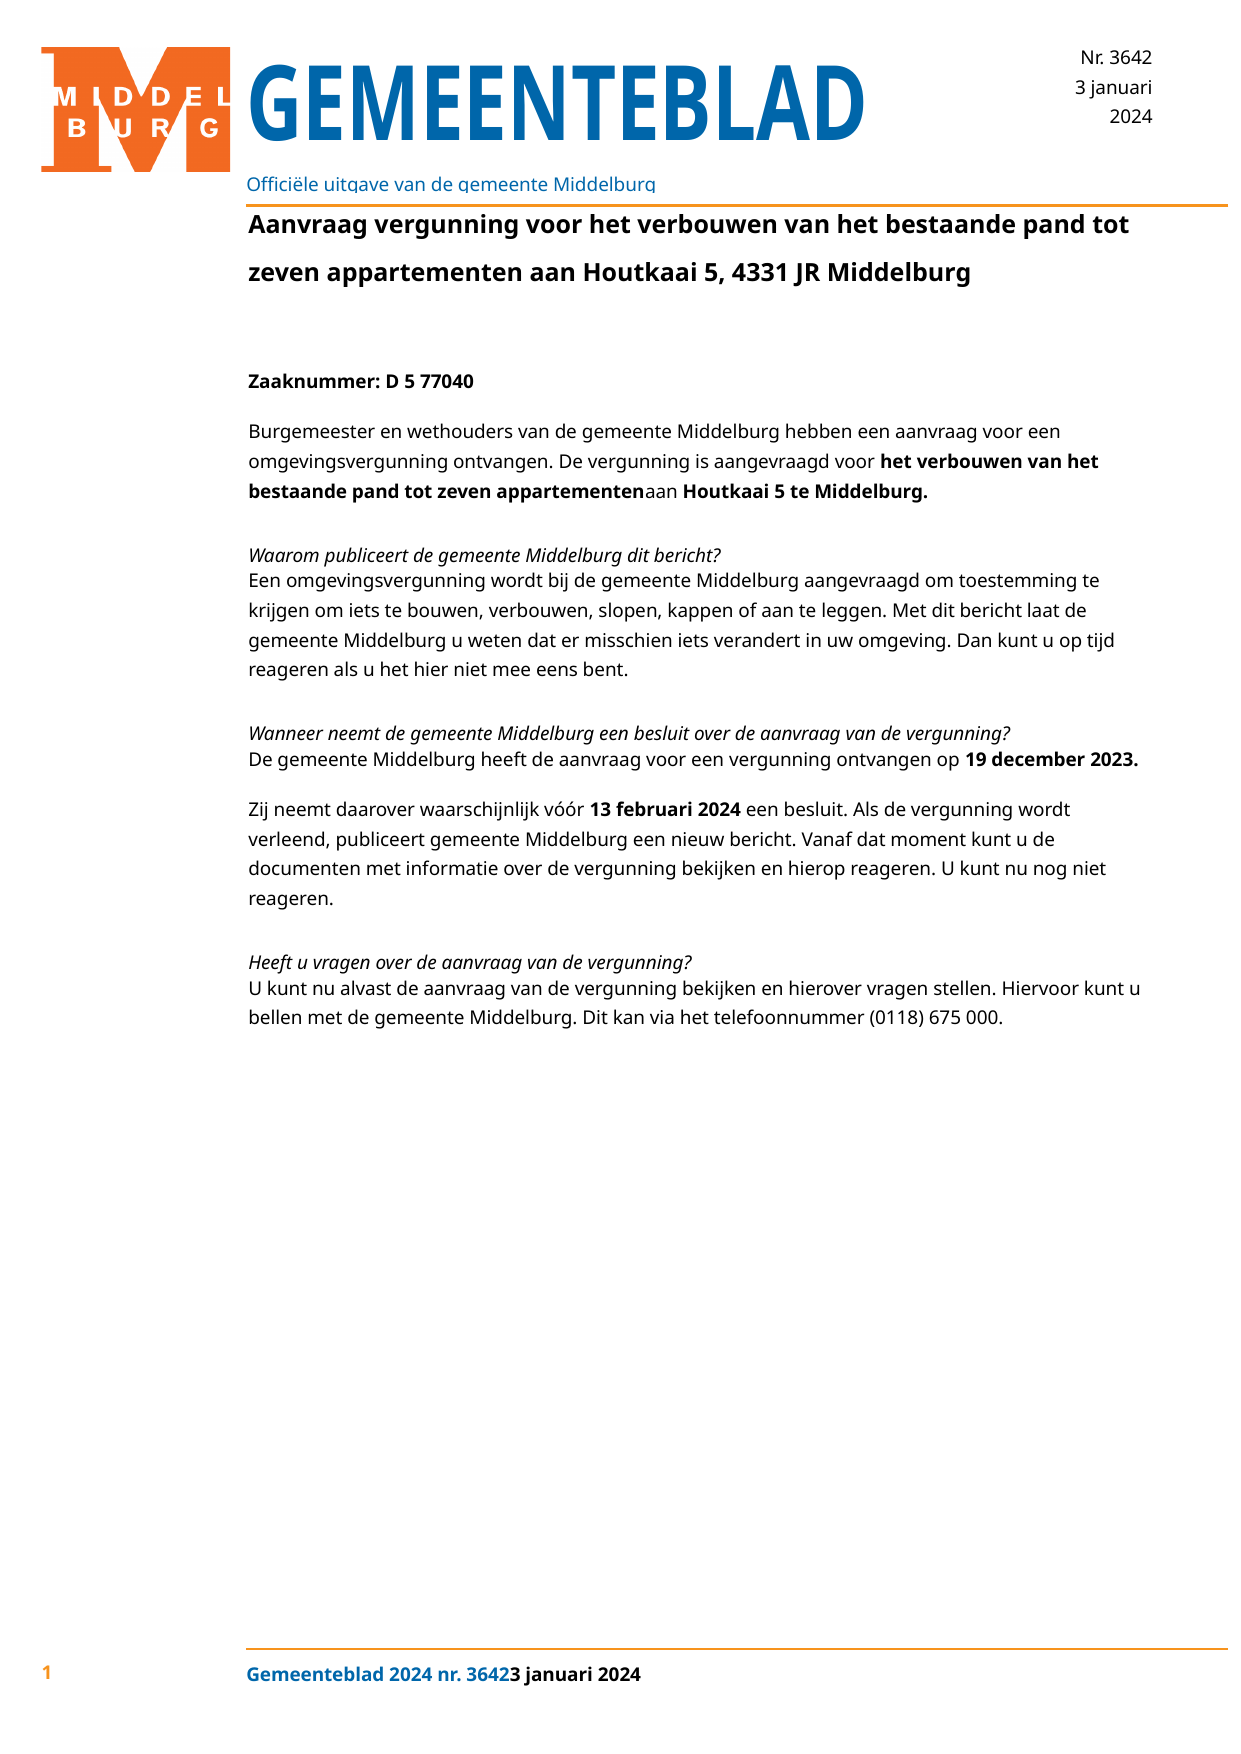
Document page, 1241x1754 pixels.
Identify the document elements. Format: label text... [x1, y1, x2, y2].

text Waarom publiceert de gemeente Middelburg dit bericht? [248, 542, 1152, 568]
text U kunt nu alvast de aanvraag van de vergunning bekijken en hierover vragen stellen. Hiervoor kunt u bellen met de gemeente Middelburg. Dit kan via het telefoonnummer (0118) 675 000. [248, 975, 1152, 1030]
text Heeft u vragen over de aanvraag van de vergunning? [248, 949, 1152, 975]
text Zij neemt daarover waarschijnlijk vóór 13 februari 2024 een besluit. Als de vergunning wordt verleend, publiceert gemeente Middelburg een nieuw bericht. Vanaf dat moment kunt u de documenten met informatie over de vergunning bekijken en hierop reageren. U kunt nu nog niet reageren. [248, 796, 1152, 911]
text De gemeente Middelburg heeft de aanvraag voor een vergunning ontvangen op 19 december 2023. [248, 746, 1152, 772]
picture [41, 47, 231, 172]
text Aanvraag vergunning voor het verbouwen van het bestaande pand tot zeven appartementen aan Houtkaai 5, 4331 JR Middelburg [248, 207, 1152, 288]
text Burgemeester en wethouders van de gemeente Middelburg hebben een aanvraag voor een omgevingsvergunning ontvangen. De vergunning is aangevraagd voor het verbouwen van het bestaande pand tot zeven appartementenaan Houtkaai 5 te Middelburg. [248, 419, 1152, 504]
text Wanneer neemt de gemeente Middelburg een besluit over de aanvraag van de vergunning? [248, 720, 1152, 746]
text Een omgevingsvergunning wordt bij de gemeente Middelburg aangevraagd om toestemming te krijgen om iets te bouwen, verbouwen, slopen, kappen of aan te leggen. Met dit bericht laat de gemeente Middelburg u weten dat er misschien iets verandert in uw omgeving. Dan kunt u op tijd reageren als u het hier niet mee eens bent. [248, 568, 1152, 682]
text Zaaknummer: D 5 77040 [248, 368, 1152, 394]
